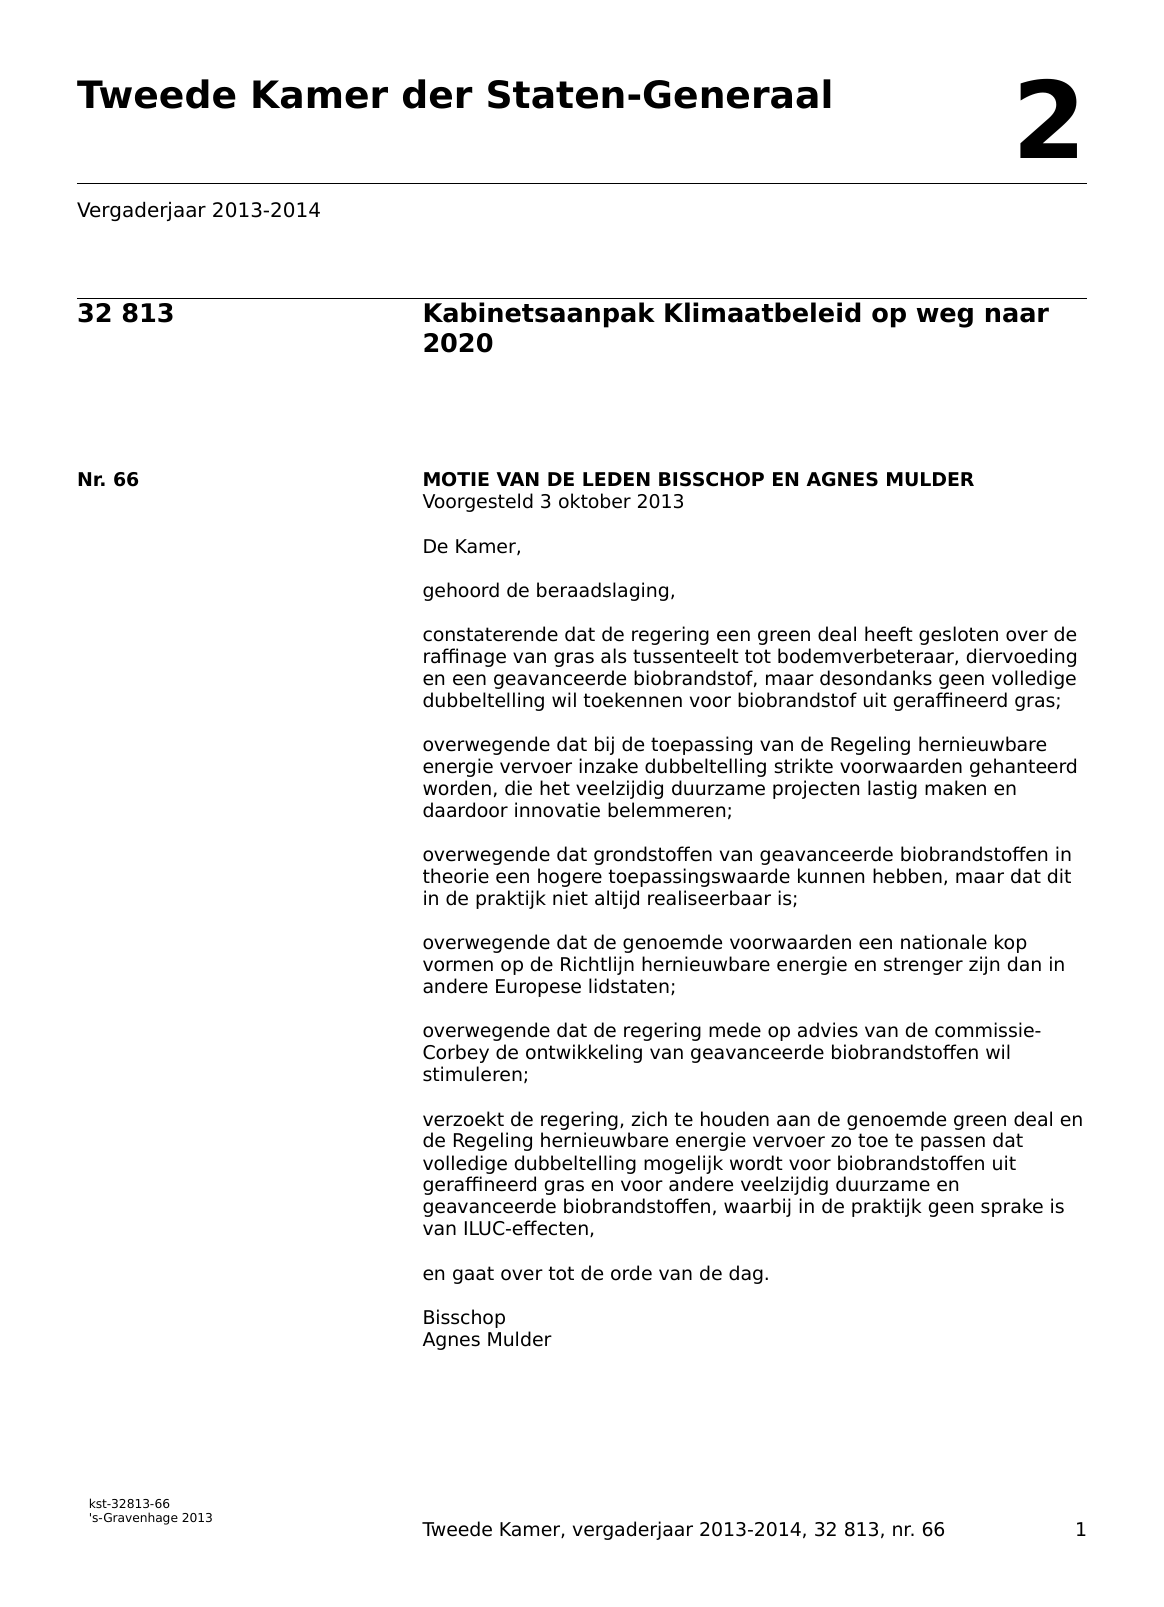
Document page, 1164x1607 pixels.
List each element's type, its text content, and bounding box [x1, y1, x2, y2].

table_header 2 [886, 59, 1087, 183]
text overwegende dat bij de toepassing van de Regeling hernieuwbare energie vervoer inzake dubbeltelling strikte voorwaarden gehanteerd worden, die het veelzijdig duurzame projecten lastig maken en daardoor innovatie belemmeren; [422, 734, 1087, 822]
subtitle Nr. 66 MOTIE VAN DE LEDEN BISSCHOP EN AGNES MULDER [77, 469, 1087, 491]
text gehoord de beraadslaging, [422, 580, 1087, 602]
table_cell Vergaderjaar 2013-2014 [77, 184, 1087, 298]
text constaterende dat de regering een green deal heeft gesloten over de raffinage van gras als tussenteelt tot bodemverbeteraar, diervoeding en een geavanceerde biobrandstof, maar desondanks geen volledige dubbeltelling wil toekennen voor biobrandstof uit geraffineerd gras; [422, 624, 1087, 712]
text Voorgesteld 3 oktober 2013 [422, 491, 1087, 513]
text overwegende dat de regering mede op advies van de commissie-Corbey de ontwikkeling van geavanceerde biobrandstoffen wil stimuleren; [422, 1020, 1087, 1086]
text overwegende dat de genoemde voorwaarden een nationale kop vormen op de Richtlijn hernieuwbare energie en strenger zijn dan in andere Europese lidstaten; [422, 932, 1087, 998]
text Bisschop [422, 1307, 1087, 1329]
subtitle 32 813 Kabinetsaanpak Klimaatbeleid op weg naar 2020 [77, 299, 1087, 358]
text overwegende dat grondstoffen van geavanceerde biobrandstoffen in theorie een hogere toepassingswaarde kunnen hebben, maar dat dit in de praktijk niet altijd realiseerbaar is; [422, 844, 1087, 910]
text verzoekt de regering, zich te houden aan de genoemde green deal en de Regeling hernieuwbare energie vervoer zo toe te passen dat volledige dubbeltelling mogelijk wordt voor biobrandstoffen uit geraffineerd gras en voor andere veelzijdig duurzame en geavanceerde biobrandstoffen, waarbij in de praktijk geen sprake is van ILUC-effecten, [422, 1108, 1087, 1240]
text en gaat over tot de orde van de dag. [422, 1262, 1087, 1284]
text Agnes Mulder [422, 1329, 1087, 1351]
text 's-Gravenhage 2013 [88, 1511, 323, 1525]
table_header Tweede Kamer der Staten-Generaal [77, 59, 886, 183]
text kst-32813-66 [88, 1497, 323, 1511]
text De Kamer, [422, 536, 1087, 557]
